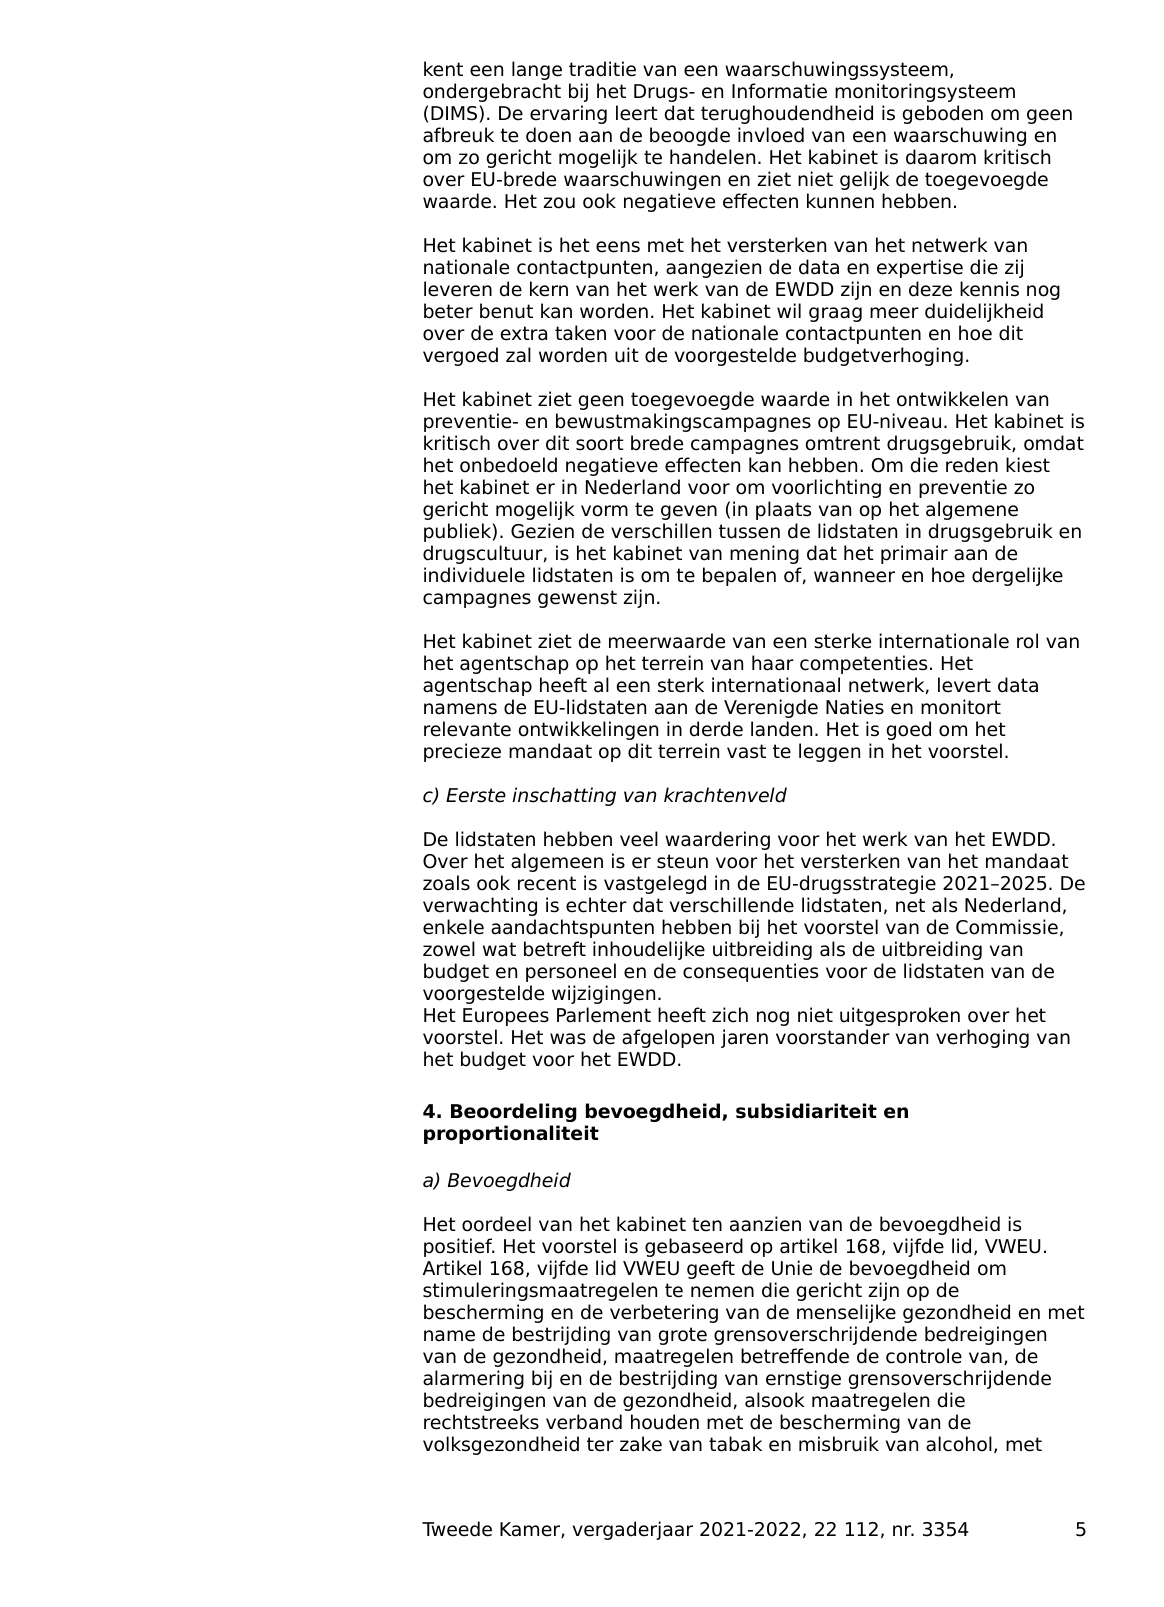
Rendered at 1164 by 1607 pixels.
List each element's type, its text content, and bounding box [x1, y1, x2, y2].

text De lidstaten hebben veel waardering voor het werk van het EWDD. Over het algemeen is er steun voor het versterken van het mandaat zoals ook recent is vastgelegd in de EU-drugsstrategie 2021–2025. De verwachting is echter dat verschillende lidstaten, net als Nederland, enkele aandachtspunten hebben bij het voorstel van de Commissie, zowel wat betreft inhoudelijke uitbreiding als de uitbreiding van budget en personeel en de consequenties voor de lidstaten van de voorgestelde wijzigingen. [422, 829, 1087, 1005]
text Het oordeel van het kabinet ten aanzien van de bevoegdheid is positief. Het voorstel is gebaseerd op artikel 168, vijfde lid, VWEU. Artikel 168, vijfde lid VWEU geeft de Unie de bevoegdheid om stimuleringsmaatregelen te nemen die gericht zijn op de bescherming en de verbetering van de menselijke gezondheid en met name de bestrijding van grote grensoverschrijdende bedreigingen van de gezondheid, maatregelen betreffende de controle van, de alarmering bij en de bestrijding van ernstige grensoverschrijdende bedreigingen van de gezondheid, alsook maatregelen die rechtstreeks verband houden met de bescherming van de volksgezondheid ter zake van tabak en misbruik van alcohol, met [422, 1214, 1087, 1456]
subtitle a) Bevoegdheid [422, 1170, 1087, 1192]
text Het Europees Parlement heeft zich nog niet uitgesproken over het voorstel. Het was de afgelopen jaren voorstander van verhoging van het budget voor het EWDD. [422, 1005, 1087, 1071]
text kent een lange traditie van een waarschuwingssysteem, ondergebracht bij het Drugs- en Informatie monitoringsysteem (DIMS). De ervaring leert dat terughoudendheid is geboden om geen afbreuk te doen aan de beoogde invloed van een waarschuwing en om zo gericht mogelijk te handelen. Het kabinet is daarom kritisch over EU-brede waarschuwingen en ziet niet gelijk de toegevoegde waarde. Het zou ook negatieve effecten kunnen hebben. [422, 59, 1087, 213]
subtitle 4. Beoordeling bevoegdheid, subsidiariteit en proportionaliteit [422, 1101, 1087, 1145]
text Het kabinet is het eens met het versterken van het netwerk van nationale contactpunten, aangezien de data en expertise die zij leveren de kern van het werk van de EWDD zijn en deze kennis nog beter benut kan worden. Het kabinet wil graag meer duidelijkheid over de extra taken voor de nationale contactpunten en hoe dit vergoed zal worden uit de voorgestelde budgetverhoging. [422, 235, 1087, 367]
text Het kabinet ziet de meerwaarde van een sterke internationale rol van het agentschap op het terrein van haar competenties. Het agentschap heeft al een sterk internationaal netwerk, levert data namens de EU-lidstaten aan de Verenigde Naties en monitort relevante ontwikkelingen in derde landen. Het is goed om het precieze mandaat op dit terrein vast te leggen in het voorstel. [422, 631, 1087, 763]
text Het kabinet ziet geen toegevoegde waarde in het ontwikkelen van preventie- en bewustmakingscampagnes op EU-niveau. Het kabinet is kritisch over dit soort brede campagnes omtrent drugsgebruik, omdat het onbedoeld negatieve effecten kan hebben. Om die reden kiest het kabinet er in Nederland voor om voorlichting en preventie zo gericht mogelijk vorm te geven (in plaats van op het algemene publiek). Gezien de verschillen tussen de lidstaten in drugsgebruik en drugscultuur, is het kabinet van mening dat het primair aan de individuele lidstaten is om te bepalen of, wanneer en hoe dergelijke campagnes gewenst zijn. [422, 389, 1087, 609]
subtitle c) Eerste inschatting van krachtenveld [422, 785, 1087, 807]
